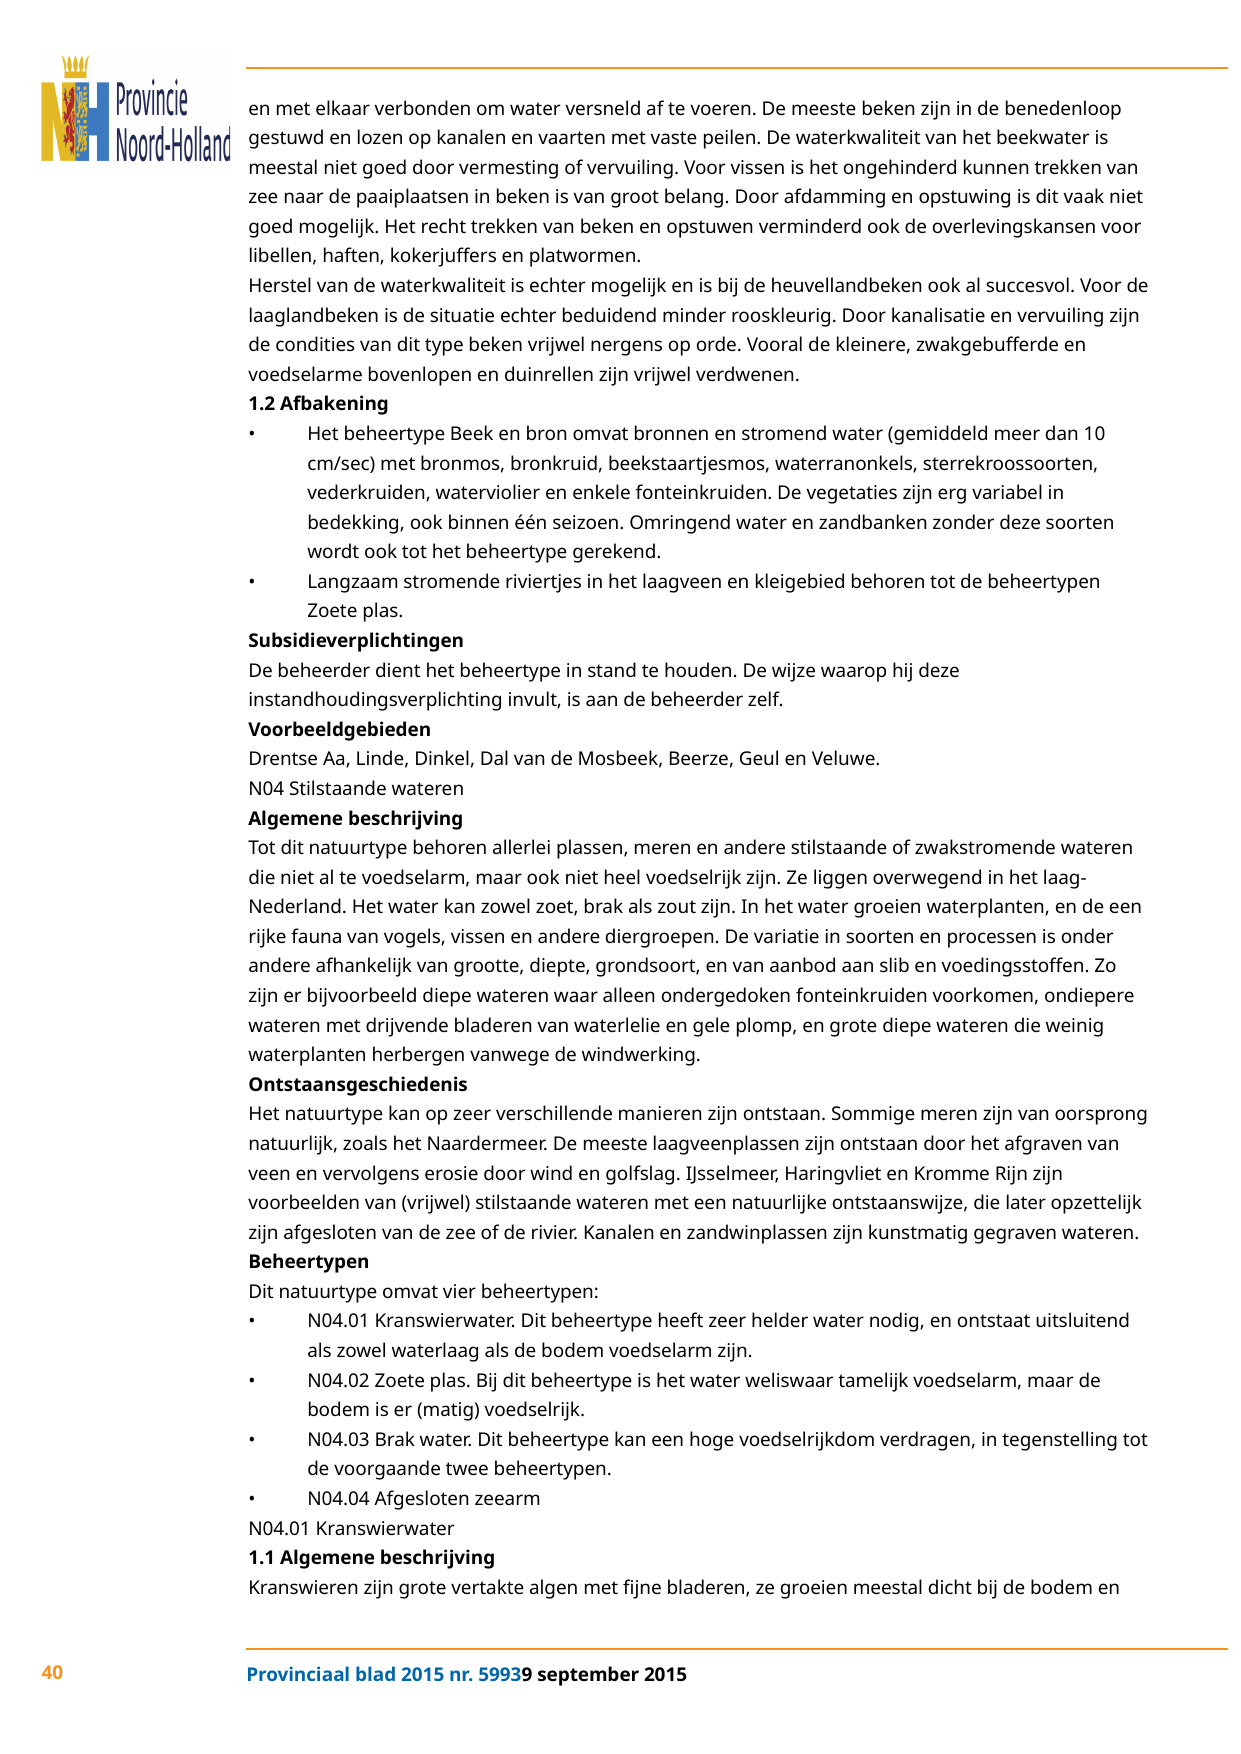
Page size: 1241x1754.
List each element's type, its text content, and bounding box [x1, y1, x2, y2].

text Drentse Aa, Linde, Dinkel, Dal van de Mosbeek, Beerze, Geul en Veluwe. [248, 746, 1152, 771]
list N04.01 Kranswierwater. Dit beheertype heeft zeer helder water nodig, en ontstaat uitsluitend als zowel waterlaag als de bodem voedselarm zijn. [248, 1308, 1152, 1363]
text N04.01 Kranswierwater [248, 1515, 1152, 1541]
text Dit natuurtype omvat vier beheertypen: [248, 1278, 1152, 1304]
text 1.1 Algemene beschrijving [248, 1544, 1152, 1570]
text Ontstaansgeschiedenis [248, 1071, 1152, 1097]
text Voorbeeldgebieden [248, 716, 1152, 742]
list N04.03 Brak water. Dit beheertype kan een hoge voedselrijkdom verdragen, in tegenstelling tot de voorgaande twee beheertypen. [248, 1426, 1152, 1481]
text Subsidieverplichtingen [248, 627, 1152, 653]
text Kranswieren zijn grote vertakte algen met fijne bladeren, ze groeien meestal dicht bij de bodem en [248, 1574, 1152, 1600]
text 1.2 Afbakening [248, 391, 1152, 416]
list Langzaam stromende riviertjes in het laagveen en kleigebied behoren tot de beheertypen Zoete plas. [248, 568, 1152, 623]
text Herstel van de waterkwaliteit is echter mogelijk en is bij de heuvellandbeken ook al succesvol. Voor de laaglandbeken is de situatie echter beduidend minder rooskleurig. Door kanalisatie en vervuiling zijn de condities van dit type beken vrijwel nergens op orde. Vooral de kleinere, zwakgebufferde en voedselarme bovenlopen en duinrellen zijn vrijwel verdwenen. [248, 272, 1152, 387]
text De beheerder dient het beheertype in stand te houden. De wijze waarop hij deze instandhoudingsverplichting invult, is aan de beheerder zelf. [248, 657, 1152, 712]
picture [41, 47, 231, 172]
text Algemene beschrijving [248, 805, 1152, 831]
text en met elkaar verbonden om water versneld af te voeren. De meeste beken zijn in de benedenloop gestuwd en lozen op kanalen en vaarten met vaste peilen. De waterkwaliteit van het beekwater is meestal niet goed door vermesting of vervuiling. Voor vissen is het ongehinderd kunnen trekken van zee naar de paaiplaatsen in beken is van groot belang. Door afdamming en opstuwing is dit vaak niet goed mogelijk. Het recht trekken van beken en opstuwen verminderd ook de overlevingskansen voor libellen, haften, kokerjuffers en platwormen. [248, 95, 1152, 268]
text N04 Stilstaande wateren [248, 775, 1152, 801]
text Tot dit natuurtype behoren allerlei plassen, meren en andere stilstaande of zwakstromende wateren die niet al te voedselarm, maar ook niet heel voedselrijk zijn. Ze liggen overwegend in het laag-Nederland. Het water kan zowel zoet, brak als zout zijn. In het water groeien waterplanten, en de een rijke fauna van vogels, vissen en andere diergroepen. De variatie in soorten en processen is onder andere afhankelijk van grootte, diepte, grondsoort, en van aanbod aan slib en voedingsstoffen. Zo zijn er bijvoorbeeld diepe wateren waar alleen ondergedoken fonteinkruiden voorkomen, ondiepere wateren met drijvende bladeren van waterlelie en gele plomp, en grote diepe wateren die weinig waterplanten herbergen vanwege de windwerking. [248, 834, 1152, 1067]
list N04.04 Afgesloten zeearm [248, 1485, 1152, 1511]
text Beheertypen [248, 1248, 1152, 1274]
list N04.02 Zoete plas. Bij dit beheertype is het water weliswaar tamelijk voedselarm, maar de bodem is er (matig) voedselrijk. [248, 1367, 1152, 1422]
text Het natuurtype kan op zeer verschillende manieren zijn ontstaan. Sommige meren zijn van oorsprong natuurlijk, zoals het Naardermeer. De meeste laagveenplassen zijn ontstaan door het afgraven van veen en vervolgens erosie door wind en golfslag. IJsselmeer, Haringvliet en Kromme Rijn zijn voorbeelden van (vrijwel) stilstaande wateren met een natuurlijke ontstaanswijze, die later opzettelijk zijn afgesloten van de zee of de rivier. Kanalen en zandwinplassen zijn kunstmatig gegraven wateren. [248, 1101, 1152, 1245]
list Het beheertype Beek en bron omvat bronnen en stromend water (gemiddeld meer dan 10 cm/sec) met bronmos, bronkruid, beekstaartjesmos, waterranonkels, sterrekroossoorten, vederkruiden, waterviolier en enkele fonteinkruiden. De vegetaties zijn erg variabel in bedekking, ook binnen één seizoen. Omringend water en zandbanken zonder deze soorten wordt ook tot het beheertype gerekend. [248, 420, 1152, 564]
